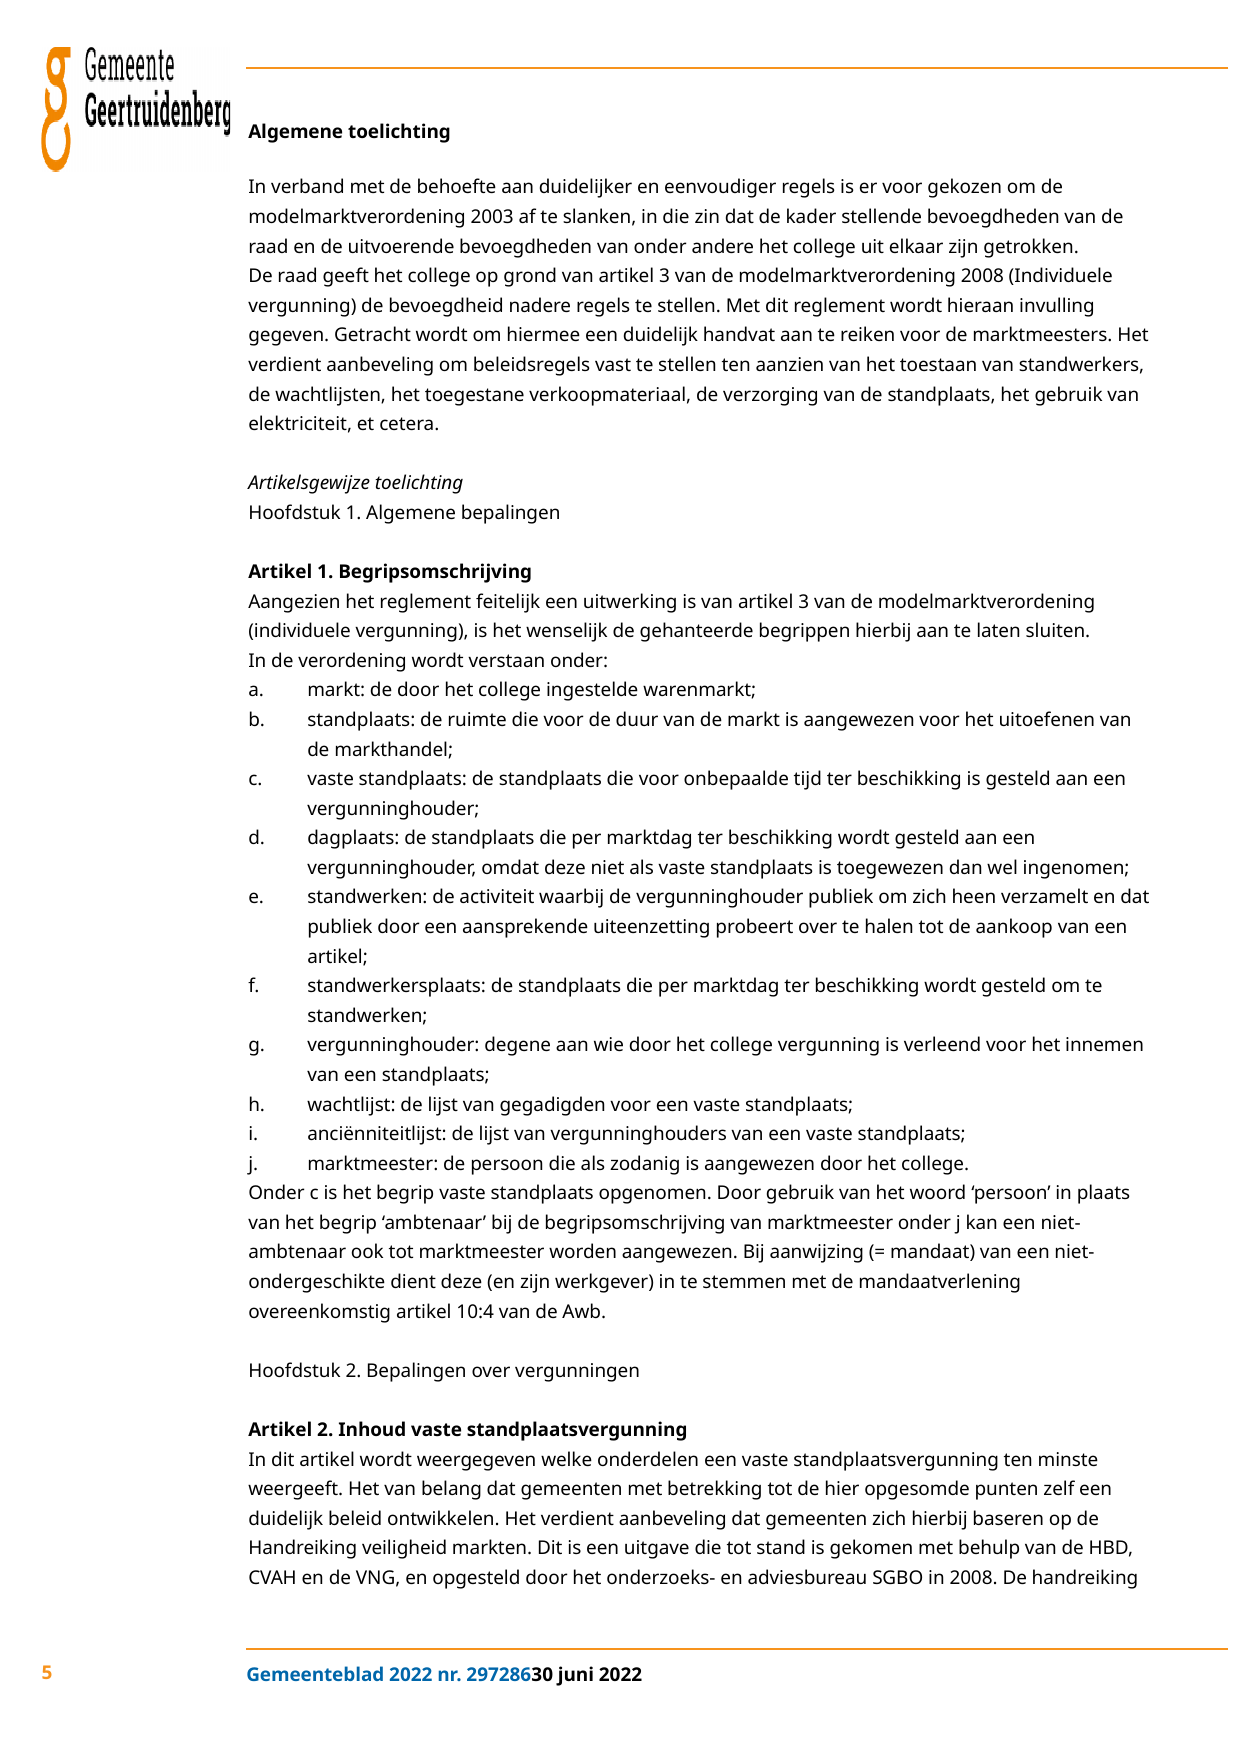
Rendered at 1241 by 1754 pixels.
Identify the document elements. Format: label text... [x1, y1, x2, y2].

text In de verordening wordt verstaan onder: [248, 647, 1152, 673]
text De raad geeft het college op grond van artikel 3 van de modelmarktverordening 2008 (Individuele vergunning) de bevoegdheid nadere regels te stellen. Met dit reglement wordt hieraan invulling gegeven. Getracht wordt om hiermee een duidelijk handvat aan te reiken voor de marktmeesters. Het verdient aanbeveling om beleidsregels vast te stellen ten aanzien van het toestaan van standwerkers, de wachtlijsten, het toegestane verkoopmateriaal, de verzorging van de standplaats, het gebruik van elektriciteit, et cetera. [248, 262, 1152, 436]
list standplaats: de ruimte die voor de duur van de markt is aangewezen voor het uitoefenen van de markthandel; [248, 706, 1152, 762]
text In verband met de behoefte aan duidelijker en eenvoudiger regels is er voor gekozen om de modelmarktverordening 2003 af te slanken, in die zin dat de kader stellende bevoegdheden van de raad en de uitvoerende bevoegdheden van onder andere het college uit elkaar zijn getrokken. [248, 174, 1152, 259]
picture [41, 47, 231, 172]
text Onder c is het begrip vaste standplaats opgenomen. Door gebruik van het woord ‘persoon’ in plaats van het begrip ‘ambtenaar’ bij de begripsomschrijving van marktmeester onder j kan een niet-ambtenaar ook tot marktmeester worden aangewezen. Bij aanwijzing (= mandaat) van een niet-ondergeschikte dient deze (en zijn werkgever) in te stemmen met de mandaatverlening overeenkomstig artikel 10:4 van de Awb. [248, 1179, 1152, 1324]
text Artikelsgewijze toelichting [248, 469, 1152, 495]
list vaste standplaats: de standplaats die voor onbepaalde tijd ter beschikking is gesteld aan een vergunninghouder; [248, 765, 1152, 821]
text Algemene toelichting [248, 116, 1152, 144]
text Artikel 2. Inhoud vaste standplaatsvergunning [248, 1416, 1152, 1442]
list anciënniteitlijst: de lijst van vergunninghouders van een vaste standplaats; [248, 1120, 1152, 1146]
list standwerken: de activiteit waarbij de vergunninghouder publiek om zich heen verzamelt en dat publiek door een aansprekende uiteenzetting probeert over te halen tot de aankoop van een artikel; [248, 884, 1152, 969]
text Aangezien het reglement feitelijk een uitwerking is van artikel 3 van de modelmarktverordening (individuele vergunning), is het wenselijk de gehanteerde begrippen hierbij aan te laten sluiten. [248, 588, 1152, 643]
list markt: de door het college ingestelde warenmarkt; [248, 677, 1152, 702]
list marktmeester: de persoon die als zodanig is aangewezen door het college. [248, 1150, 1152, 1176]
text In dit artikel wordt weergegeven welke onderdelen een vaste standplaatsvergunning ten minste weergeeft. Het van belang dat gemeenten met betrekking tot de hier opgesomde punten zelf een duidelijk beleid ontwikkelen. Het verdient aanbeveling dat gemeenten zich hierbij baseren op de Handreiking veiligheid markten. Dit is een uitgave die tot stand is gekomen met behulp van de HBD, CVAH en de VNG, en opgesteld door het onderzoeks- en adviesbureau SGBO in 2008. De handreiking [248, 1446, 1152, 1590]
list vergunninghouder: degene aan wie door het college vergunning is verleend voor het innemen van een standplaats; [248, 1032, 1152, 1087]
text Hoofdstuk 2. Bepalingen over vergunningen [248, 1357, 1152, 1383]
text Hoofdstuk 1. Algemene bepalingen [248, 499, 1152, 525]
list dagplaats: de standplaats die per marktdag ter beschikking wordt gesteld aan een vergunninghouder, omdat deze niet als vaste standplaats is toegewezen dan wel ingenomen; [248, 824, 1152, 880]
text Artikel 1. Begripsomschrijving [248, 558, 1152, 584]
list wachtlijst: de lijst van gegadigden voor een vaste standplaats; [248, 1091, 1152, 1117]
list standwerkersplaats: de standplaats die per marktdag ter beschikking wordt gesteld om te standwerken; [248, 972, 1152, 1028]
